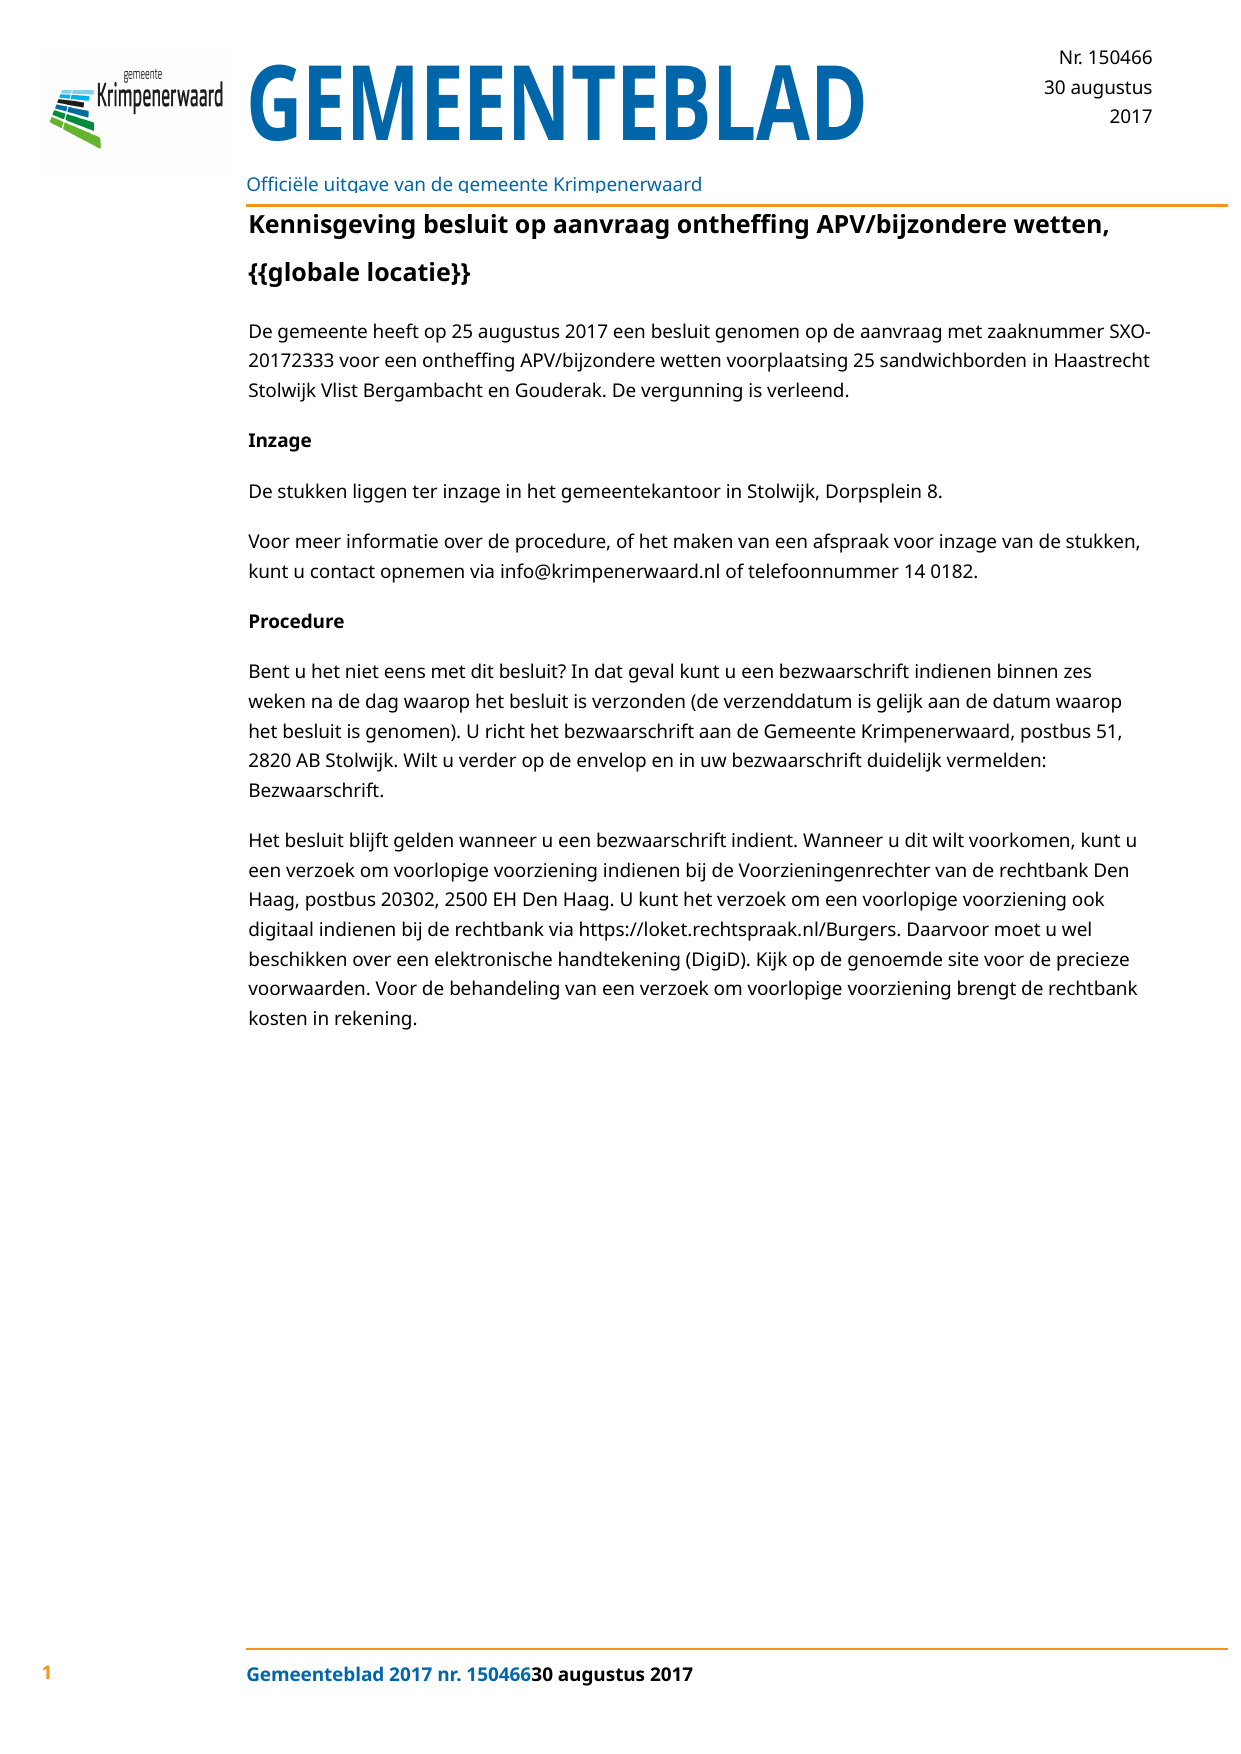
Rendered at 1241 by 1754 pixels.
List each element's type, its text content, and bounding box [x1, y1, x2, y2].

text Inzage [248, 427, 1152, 453]
text Bent u het niet eens met dit besluit? In dat geval kunt u een bezwaarschrift indienen binnen zes weken na de dag waarop het besluit is verzonden (de verzenddatum is gelijk aan de datum waarop het besluit is genomen). U richt het bezwaarschrift aan de Gemeente Krimpenerwaard, postbus 51, 2820 AB Stolwijk. Wilt u verder op de envelop en in uw bezwaarschrift duidelijk vermelden: Bezwaarschrift. [248, 659, 1152, 803]
text Kennisgeving besluit op aanvraag ontheffing APV/bijzondere wetten, {{globale locatie}} [248, 207, 1152, 288]
picture [41, 47, 231, 172]
text De gemeente heeft op 25 augustus 2017 een besluit genomen op de aanvraag met zaaknummer SXO-20172333 voor een ontheffing APV/bijzondere wetten voorplaatsing 25 sandwichborden in Haastrecht Stolwijk Vlist Bergambacht en Gouderak. De vergunning is verleend. [248, 318, 1152, 403]
text Het besluit blijft gelden wanneer u een bezwaarschrift indient. Wanneer u dit wilt voorkomen, kunt u een verzoek om voorlopige voorziening indienen bij de Voorzieningenrechter van de rechtbank Den Haag, postbus 20302, 2500 EH Den Haag. U kunt het verzoek om een voorlopige voorziening ook digitaal indienen bij de rechtbank via https://loket.rechtspraak.nl/Burgers. Daarvoor moet u wel beschikken over een elektronische handtekening (DigiD). Kijk op de genoemde site voor de precieze voorwaarden. Voor de behandeling van een verzoek om voorlopige voorziening brengt de rechtbank kosten in rekening. [248, 827, 1152, 1031]
text Voor meer informatie over de procedure, of het maken van een afspraak voor inzage van de stukken, kunt u contact opnemen via info@krimpenerwaard.nl of telefoonnummer 14 0182. [248, 528, 1152, 584]
text De stukken liggen ter inzage in het gemeentekantoor in Stolwijk, Dorpsplein 8. [248, 478, 1152, 504]
text Procedure [248, 608, 1152, 634]
